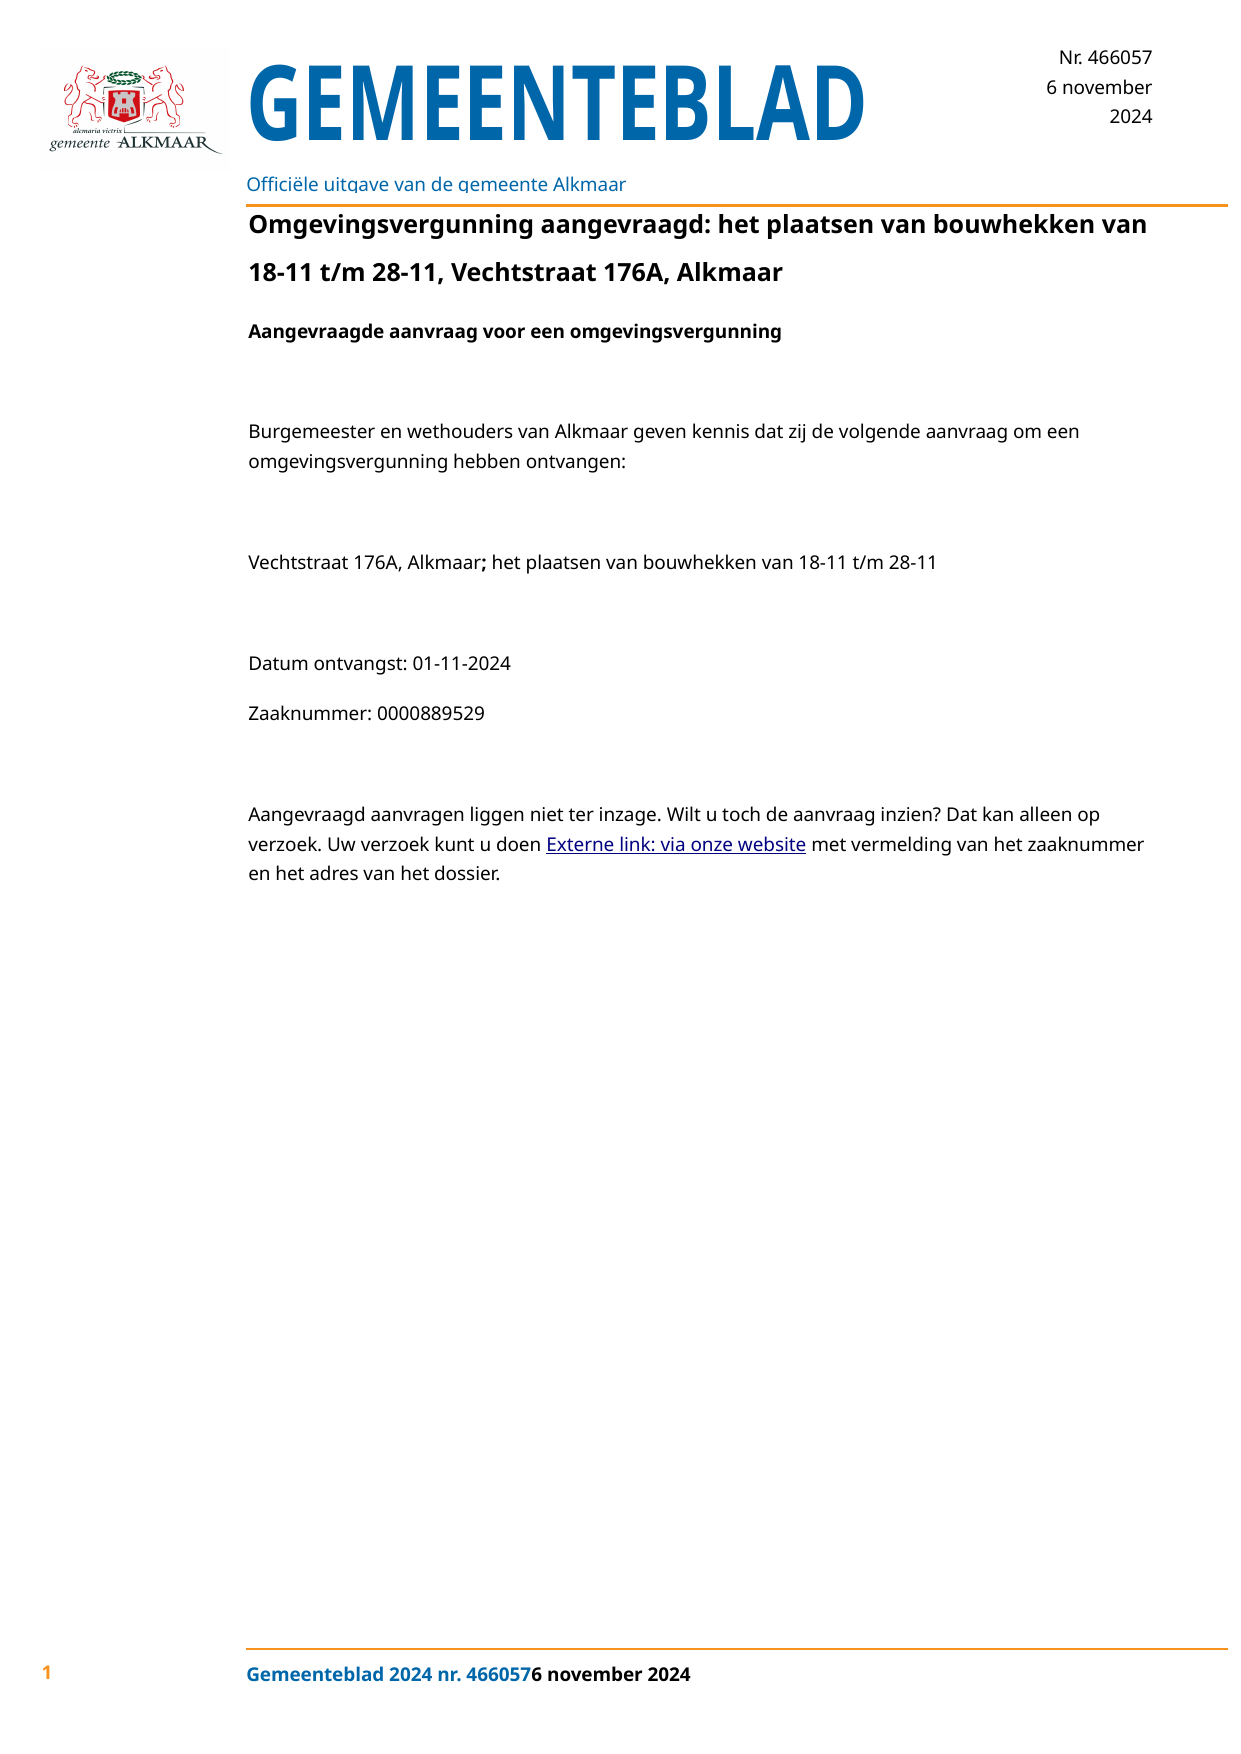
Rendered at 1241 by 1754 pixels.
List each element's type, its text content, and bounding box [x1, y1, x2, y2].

text Zaaknummer: 0000889529 [248, 700, 1152, 726]
picture [41, 47, 231, 172]
text Aangevraagde aanvraag voor een omgevingsvergunning [248, 318, 1152, 344]
text Aangevraagd aanvragen liggen niet ter inzage. Wilt u toch de aanvraag inzien? Dat kan alleen op verzoek. Uw verzoek kunt u doen Externe link: via onze website met vermelding van het zaaknummer en het adres van het dossier. [248, 801, 1152, 886]
text Omgevingsvergunning aangevraagd: het plaatsen van bouwhekken van 18-11 t/m 28-11, Vechtstraat 176A, Alkmaar [248, 207, 1152, 288]
text Burgemeester en wethouders van Alkmaar geven kennis dat zij de volgende aanvraag om een omgevingsvergunning hebben ontvangen: [248, 419, 1152, 474]
text Vechtstraat 176A, Alkmaar; het plaatsen van bouwhekken van 18-11 t/m 28-11 [248, 549, 1152, 575]
text Datum ontvangst: 01-11-2024 [248, 650, 1152, 676]
